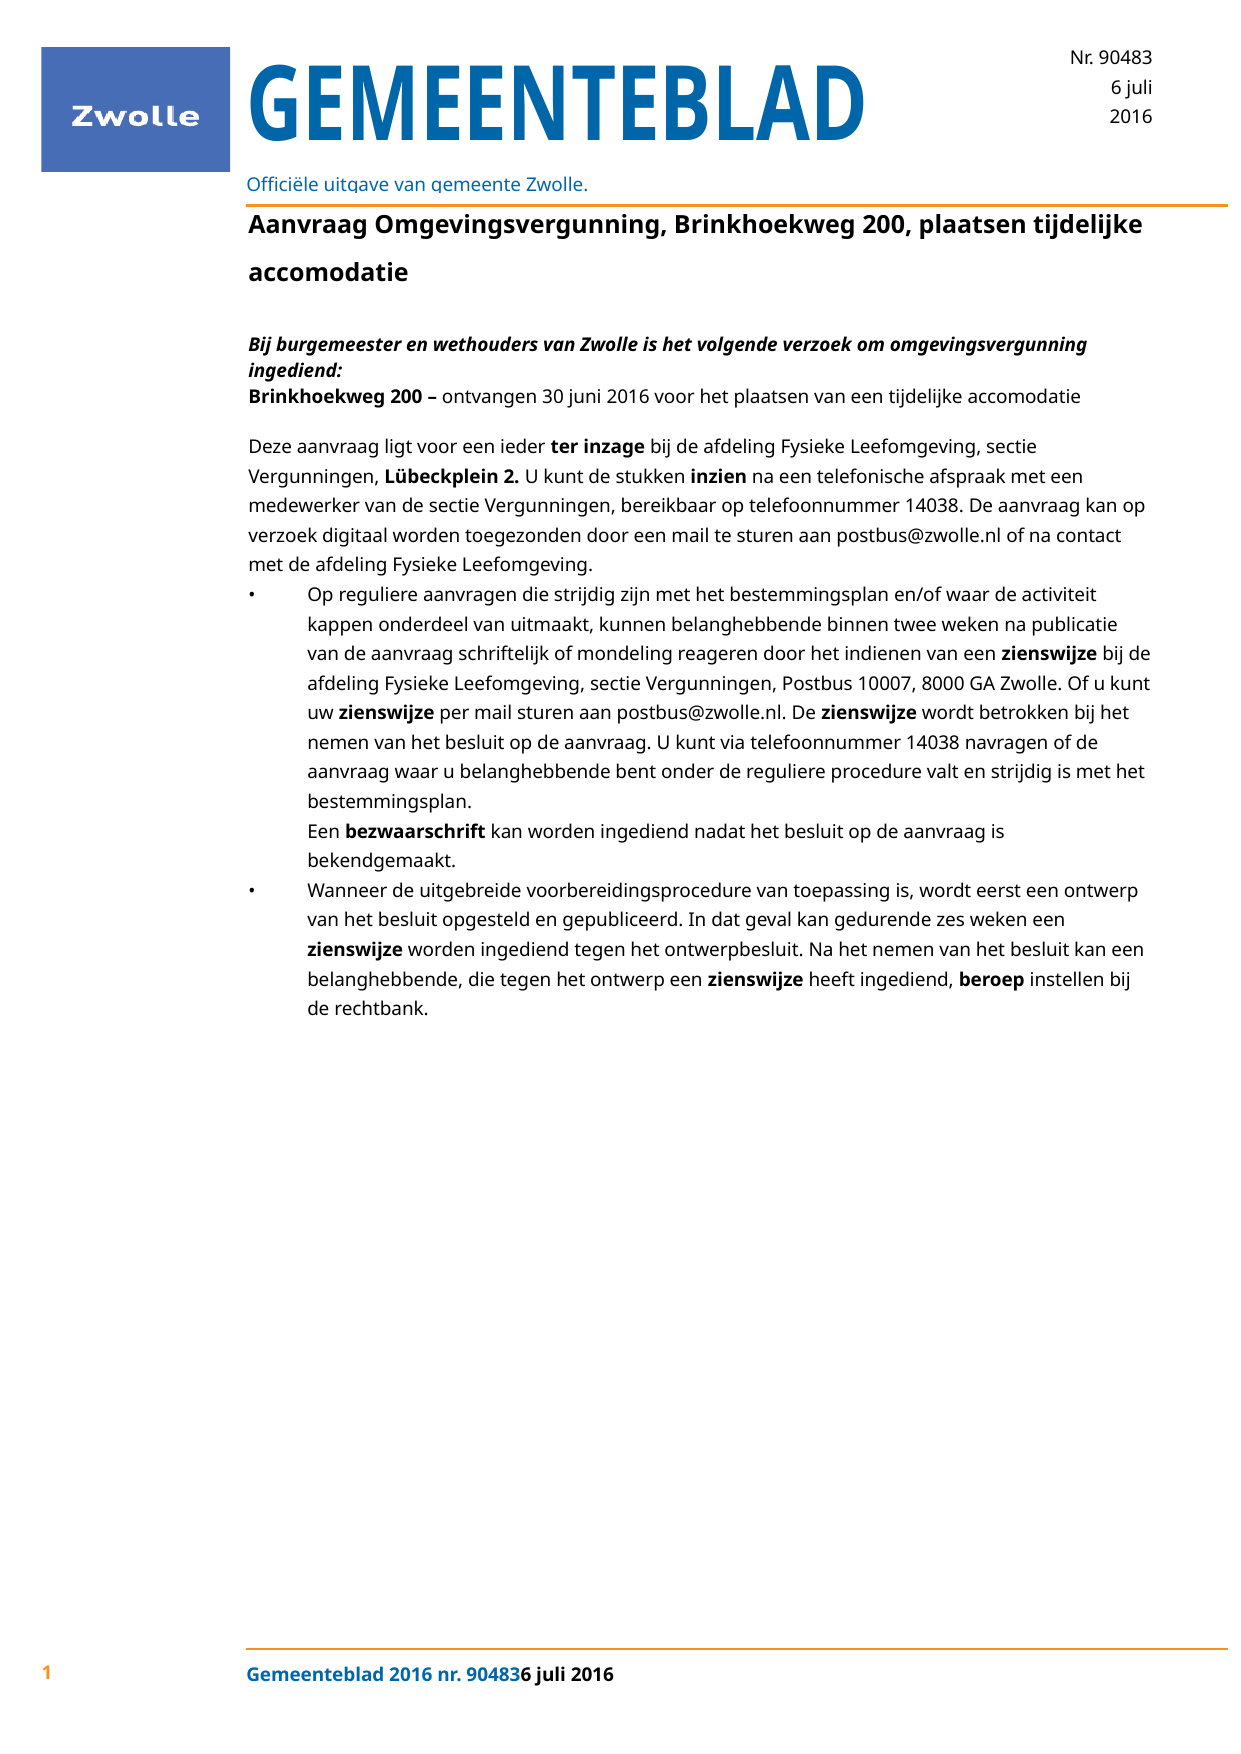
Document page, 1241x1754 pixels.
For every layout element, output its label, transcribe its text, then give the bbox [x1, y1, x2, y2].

picture [41, 47, 231, 172]
text Aanvraag Omgevingsvergunning, Brinkhoekweg 200, plaatsen tijdelijke accomodatie [248, 207, 1152, 288]
list Op reguliere aanvragen die strijdig zijn met het bestemmingsplan en/of waar de activiteit kappen onderdeel van uitmaakt, kunnen belanghebbende binnen twee weken na publicatie van de aanvraag schriftelijk of mondeling reageren door het indienen van een zienswijze bij de afdeling Fysieke Leefomgeving, sectie Vergunningen, Postbus 10007, 8000 GA Zwolle. Of u kunt uw zienswijze per mail sturen aan postbus@zwolle.nl. De zienswijze wordt betrokken bij het nemen van het besluit op de aanvraag. U kunt via telefoonnummer 14038 navragen of de aanvraag waar u belanghebbende bent onder de reguliere procedure valt en strijdig is met het bestemmingsplan. [248, 581, 1152, 814]
text Deze aanvraag ligt voor een ieder ter inzage bij de afdeling Fysieke Leefomgeving, sectie Vergunningen, Lübeckplein 2. U kunt de stukken inzien na een telefonische afspraak met een medewerker van de sectie Vergunningen, bereikbaar op telefoonnummer 14038. De aanvraag kan op verzoek digitaal worden toegezonden door een mail te sturen aan postbus@zwolle.nl of na contact met de afdeling Fysieke Leefomgeving. [248, 433, 1152, 577]
list Een bezwaarschrift kan worden ingediend nadat het besluit op de aanvraag is bekendgemaakt. [248, 818, 1152, 873]
list Wanneer de uitgebreide voorbereidingsprocedure van toepassing is, wordt eerst een ontwerp van het besluit opgesteld en gepubliceerd. In dat geval kan gedurende zes weken een zienswijze worden ingediend tegen het ontwerpbesluit. Na het nemen van het besluit kan een belanghebbende, die tegen het ontwerp een zienswijze heeft ingediend, beroep instellen bij de rechtbank. [248, 877, 1152, 1021]
text Brinkhoekweg 200 – ontvangen 30 juni 2016 voor het plaatsen van een tijdelijke accomodatie [248, 383, 1152, 409]
text Bij burgemeester en wethouders van Zwolle is het volgende verzoek om omgevingsvergunning ingediend: [248, 331, 1152, 383]
